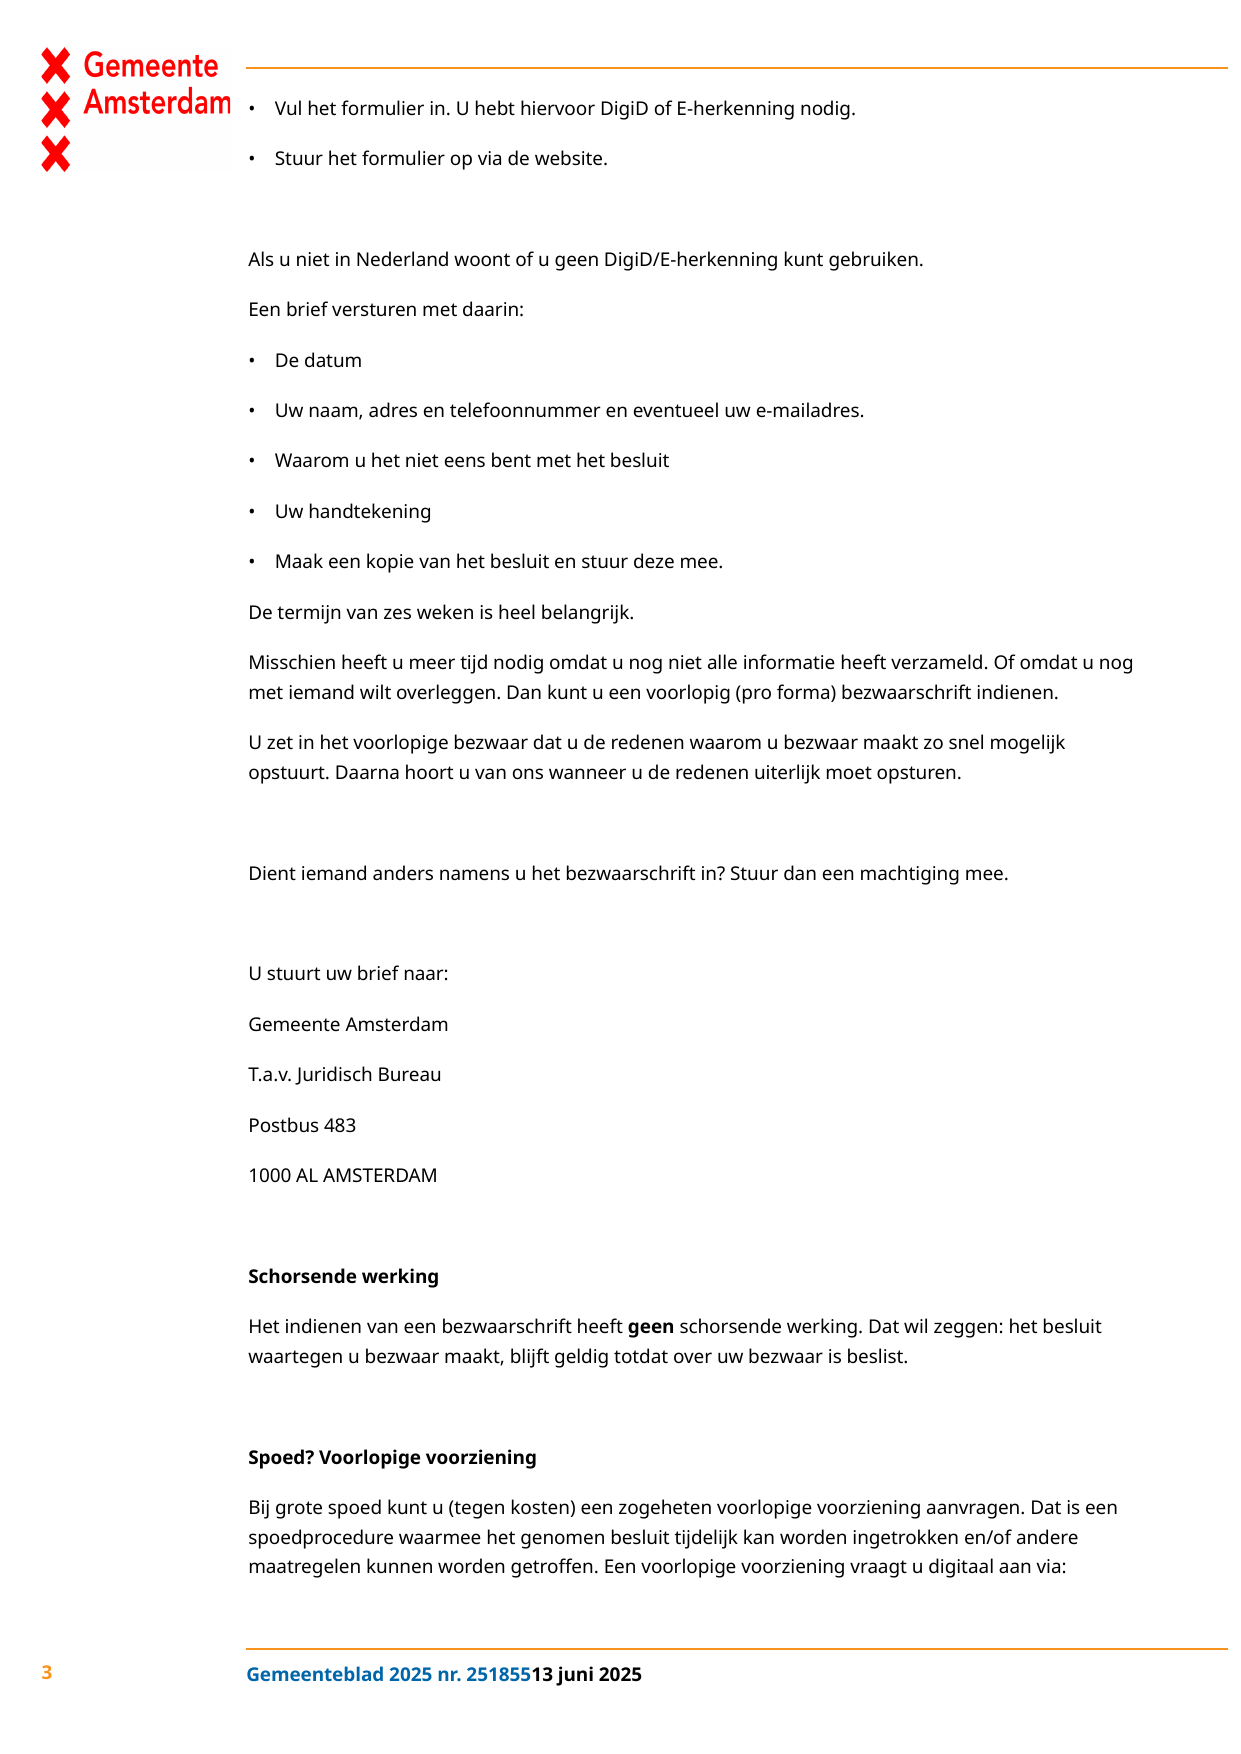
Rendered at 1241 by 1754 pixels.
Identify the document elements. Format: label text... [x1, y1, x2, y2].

text Het indienen van een bezwaarschrift heeft geen schorsende werking. Dat wil zeggen: het besluit waartegen u bezwaar maakt, blijft geldig totdat over uw bezwaar is beslist. [248, 1313, 1152, 1369]
text Spoed? Voorlopige voorziening [248, 1444, 1152, 1470]
text • Uw naam, adres en telefoonnummer en eventueel uw e-mailadres. [248, 397, 1152, 423]
text Postbus 483 [248, 1112, 1152, 1138]
text Een brief versturen met daarin: [248, 296, 1152, 322]
text U stuurt uw brief naar: [248, 961, 1152, 986]
text Dient iemand anders namens u het bezwaarschrift in? Stuur dan een machtiging mee. [248, 860, 1152, 886]
text Schorsende werking [248, 1263, 1152, 1289]
text T.a.v. Juridisch Bureau [248, 1061, 1152, 1087]
text Als u niet in Nederland woont of u geen DigiD/E-herkenning kunt gebruiken. [248, 246, 1152, 272]
text • Vul het formulier in. U hebt hiervoor DigiD of E-herkenning nodig. [248, 95, 1152, 121]
text U zet in het voorlopige bezwaar dat u de redenen waarom u bezwaar maakt zo snel mogelijk opstuurt. Daarna hoort u van ons wanneer u de redenen uiterlijk moet opsturen. [248, 729, 1152, 785]
text • Uw handtekening [248, 498, 1152, 524]
text 1000 AL AMSTERDAM [248, 1162, 1152, 1188]
text • Stuur het formulier op via de website. [248, 145, 1152, 171]
text Bij grote spoed kunt u (tegen kosten) een zogeheten voorlopige voorziening aanvragen. Dat is een spoedprocedure waarmee het genomen besluit tijdelijk kan worden ingetrokken en/of andere maatregelen kunnen worden getroffen. Een voorlopige voorziening vraagt u digitaal aan via: [248, 1494, 1152, 1579]
text Misschien heeft u meer tijd nodig omdat u nog niet alle informatie heeft verzameld. Of omdat u nog met iemand wilt overleggen. Dan kunt u een voorlopig (pro forma) bezwaarschrift indienen. [248, 649, 1152, 705]
text • Maak een kopie van het besluit en stuur deze mee. [248, 548, 1152, 574]
text • Waarom u het niet eens bent met het besluit [248, 448, 1152, 473]
text Gemeente Amsterdam [248, 1011, 1152, 1037]
text De termijn van zes weken is heel belangrijk. [248, 599, 1152, 625]
picture [41, 47, 231, 172]
text • De datum [248, 347, 1152, 373]
